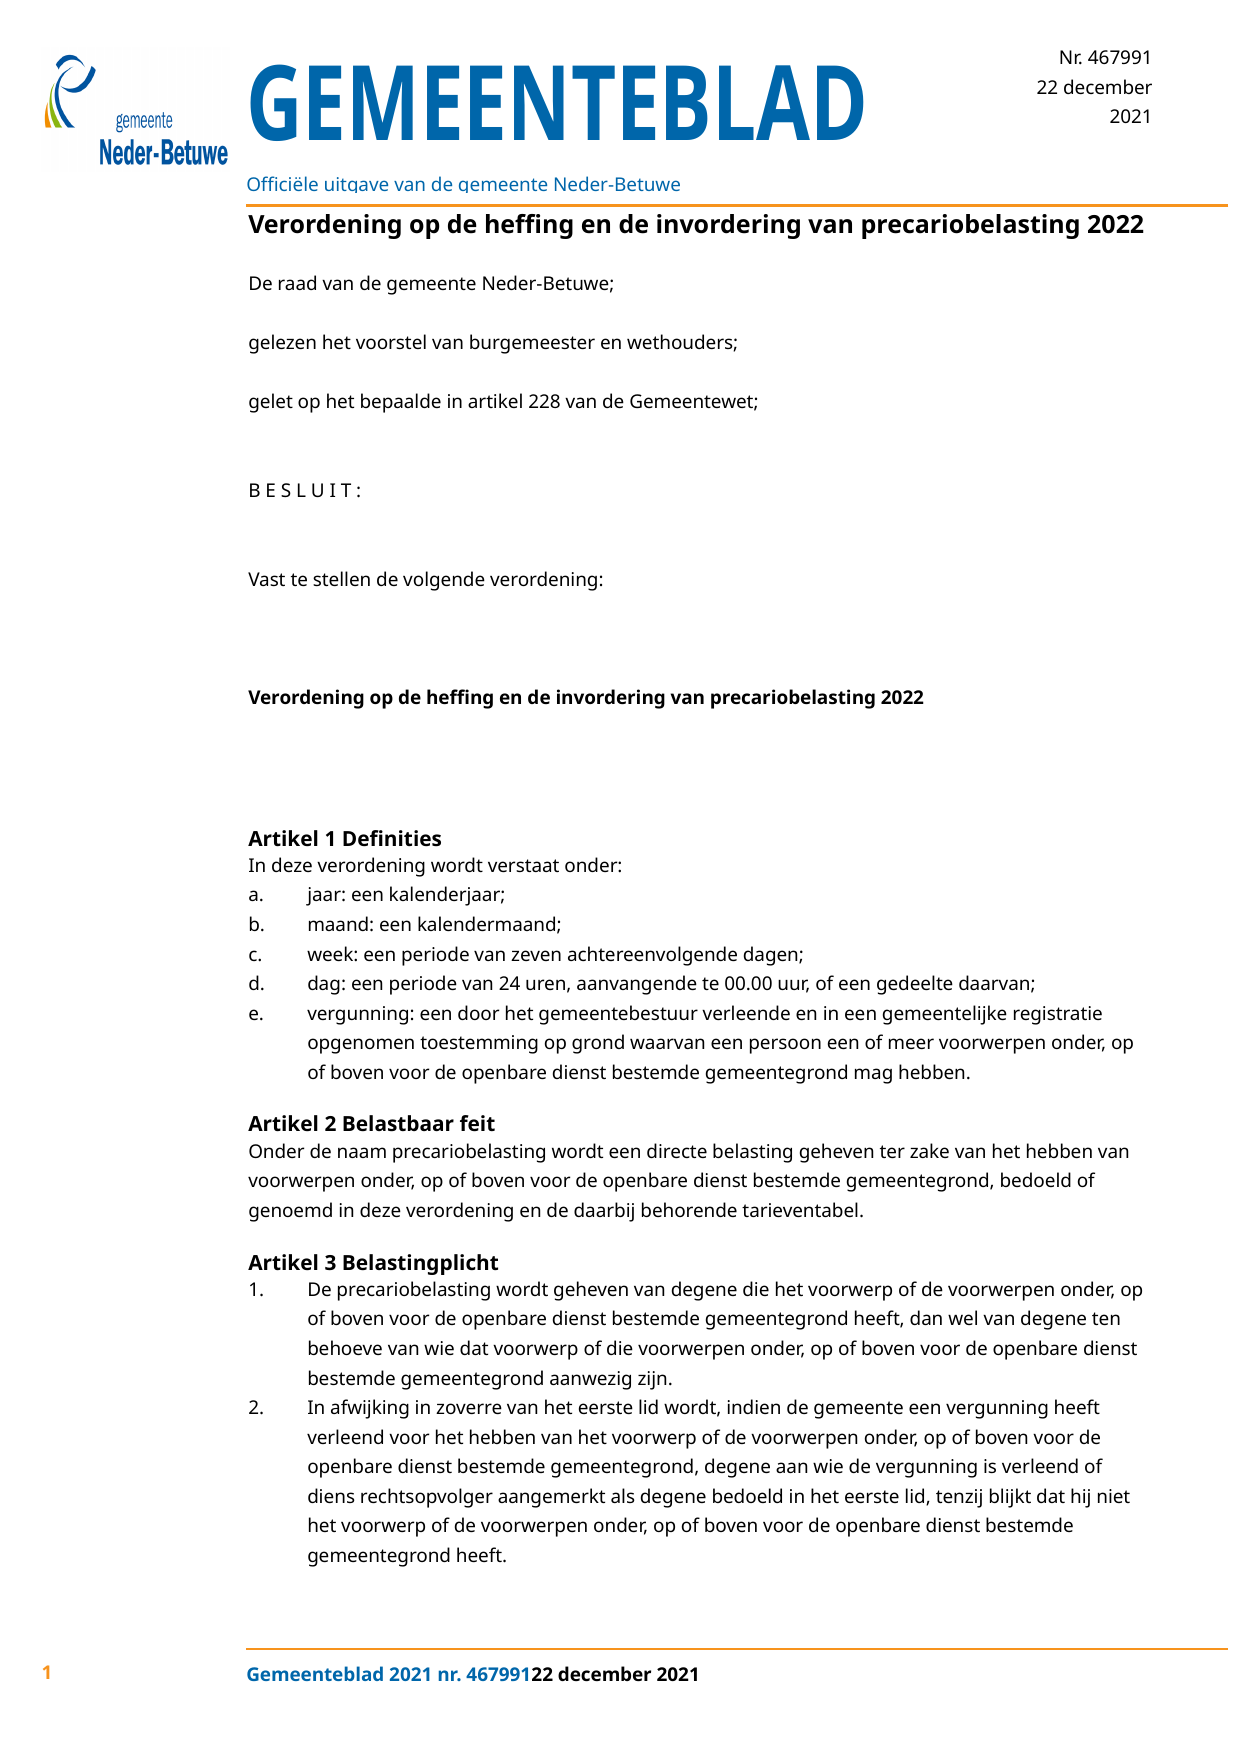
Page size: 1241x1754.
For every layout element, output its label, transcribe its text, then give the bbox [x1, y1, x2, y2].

text Artikel 2 Belastbaar feit [248, 1109, 1152, 1138]
text Onder de naam precariobelasting wordt een directe belasting geheven ter zake van het hebben van voorwerpen onder, op of boven voor de openbare dienst bestemde gemeentegrond, bedoeld of genoemd in deze verordening en de daarbij behorende tarieventabel. [248, 1138, 1152, 1223]
text gelet op het bepaalde in artikel 228 van de Gemeentewet; [248, 389, 1152, 414]
text Artikel 3 Belastingplicht [248, 1248, 1152, 1276]
text Vast te stellen de volgende verordening: [248, 566, 1152, 592]
list vergunning: een door het gemeentebestuur verleende en in een gemeentelijke registratie opgenomen toestemming op grond waarvan een persoon een of meer voorwerpen onder, op of boven voor de openbare dienst bestemde gemeentegrond mag hebben. [248, 1000, 1152, 1085]
list dag: een periode van 24 uren, aanvangende te 00.00 uur, of een gedeelte daarvan; [248, 970, 1152, 996]
text Verordening op de heffing en de invordering van precariobelasting 2022 [248, 207, 1152, 241]
list maand: een kalendermaand; [248, 911, 1152, 937]
list In afwijking in zoverre van het eerste lid wordt, indien de gemeente een vergunning heeft verleend voor het hebben van het voorwerp of de voorwerpen onder, op of boven voor de openbare dienst bestemde gemeentegrond, degene aan wie de vergunning is verleend of diens rechtsopvolger aangemerkt als degene bedoeld in het eerste lid, tenzij blijkt dat hij niet het voorwerp of de voorwerpen onder, op of boven voor de openbare dienst bestemde gemeentegrond heeft. [248, 1394, 1152, 1568]
text De raad van de gemeente Neder-Betuwe; [248, 270, 1152, 296]
picture [41, 47, 231, 172]
list week: een periode van zeven achtereenvolgende dagen; [248, 941, 1152, 967]
list jaar: een kalenderjaar; [248, 882, 1152, 907]
text gelezen het voorstel van burgemeester en wethouders; [248, 329, 1152, 355]
text Verordening op de heffing en de invordering van precariobelasting 2022 [248, 684, 1152, 710]
text Artikel 1 Definities [248, 824, 1152, 852]
list De precariobelasting wordt geheven van degene die het voorwerp of de voorwerpen onder, op of boven voor de openbare dienst bestemde gemeentegrond heeft, dan wel van degene ten behoeve van wie dat voorwerp of die voorwerpen onder, op of boven voor de openbare dienst bestemde gemeentegrond aanwezig zijn. [248, 1276, 1152, 1391]
text In deze verordening wordt verstaat onder: [248, 852, 1152, 878]
text B E S L U I T : [248, 477, 1152, 503]
